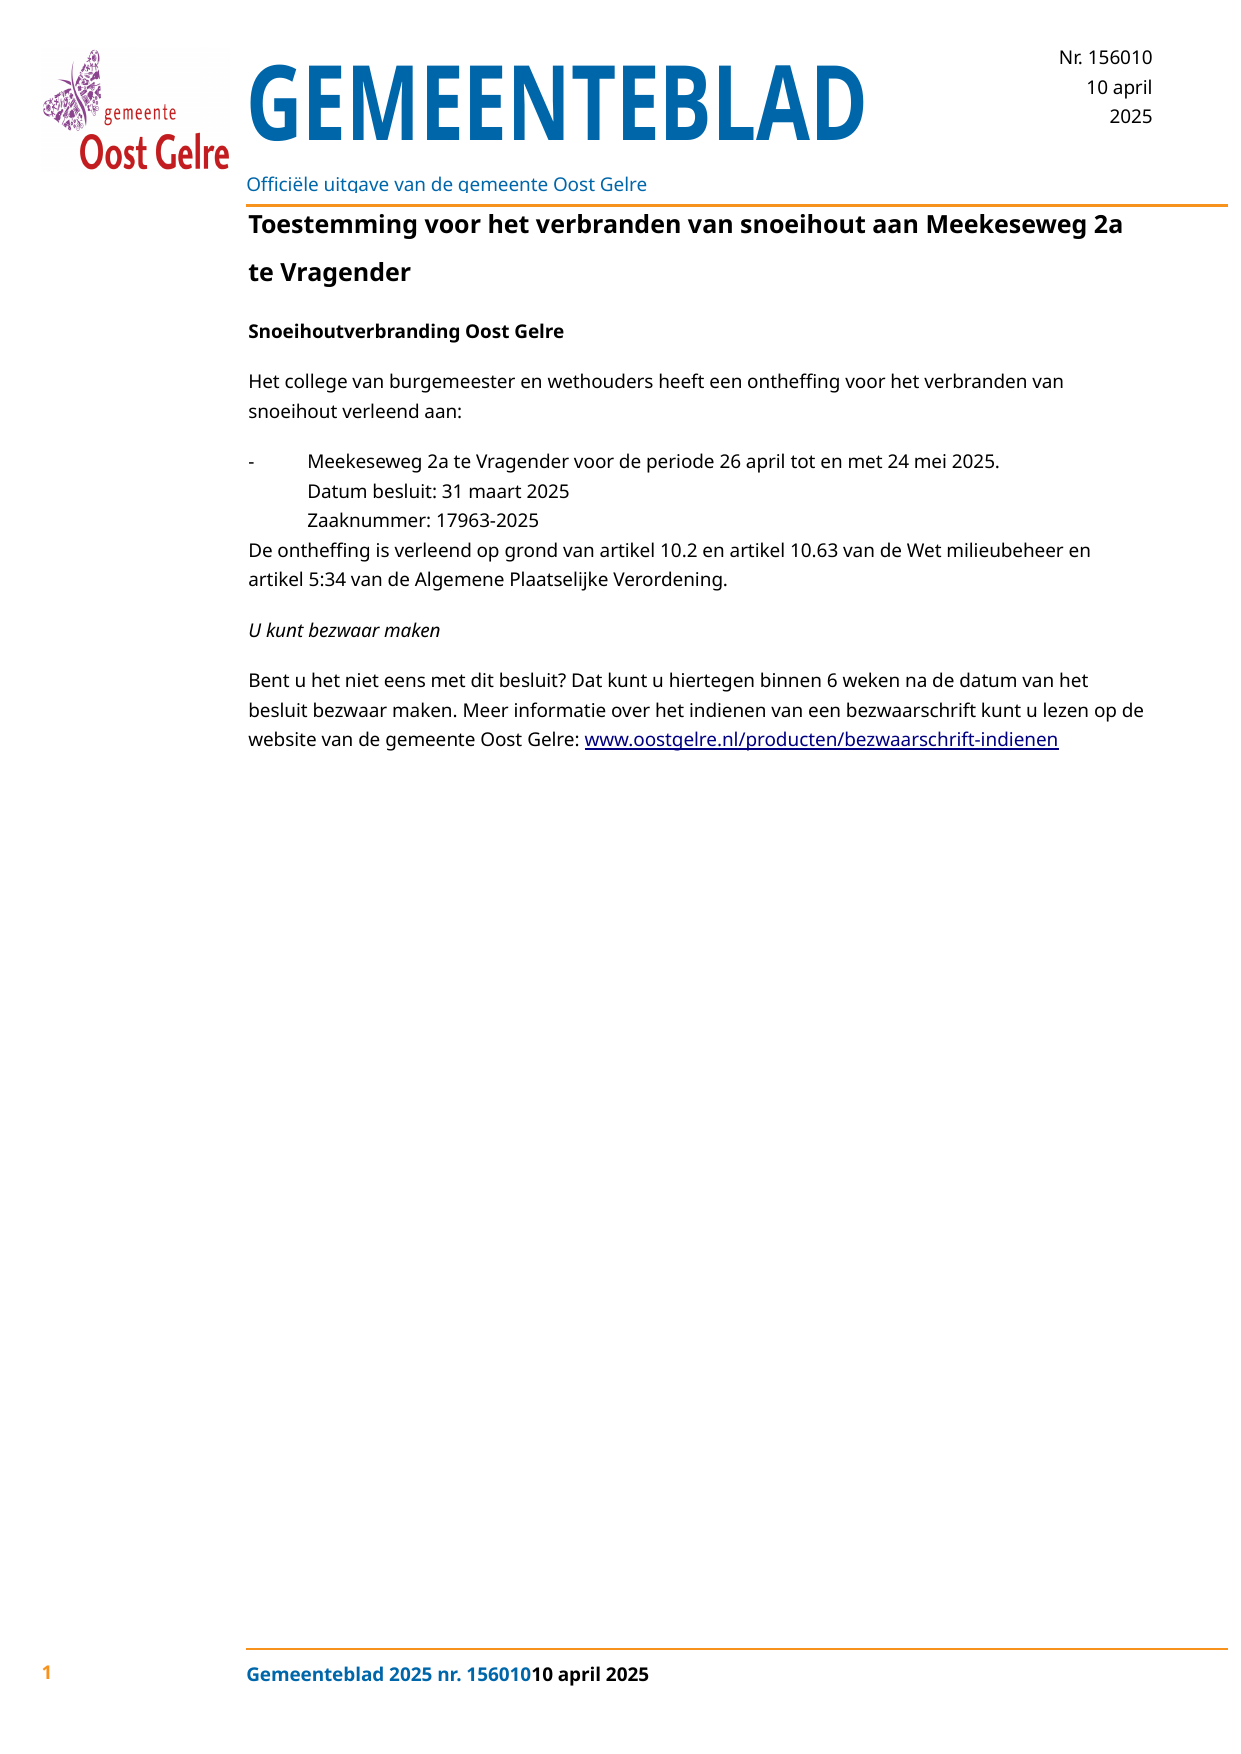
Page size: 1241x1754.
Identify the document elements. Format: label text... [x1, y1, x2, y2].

text U kunt bezwaar maken [248, 617, 1152, 643]
list Meekeseweg 2a te Vragender voor de periode 26 april tot en met 24 mei 2025. [248, 448, 1152, 474]
list Datum besluit: 31 maart 2025 [248, 478, 1152, 504]
text Toestemming voor het verbranden van snoeihout aan Meekeseweg 2a te Vragender [248, 207, 1152, 288]
picture [41, 47, 231, 172]
text De ontheffing is verleend op grond van artikel 10.2 en artikel 10.63 van de Wet milieubeheer en artikel 5:34 van de Algemene Plaatselijke Verordening. [248, 537, 1152, 592]
text Het college van burgemeester en wethouders heeft een ontheffing voor het verbranden van snoeihout verleend aan: [248, 368, 1152, 424]
text Bent u het niet eens met dit besluit? Dat kunt u hiertegen binnen 6 weken na de datum van het besluit bezwaar maken. Meer informatie over het indienen van een bezwaarschrift kunt u lezen op de website van de gemeente Oost Gelre: www.oostgelre.nl/producten/bezwaarschrift-indienen [248, 667, 1152, 752]
text Snoeihoutverbranding Oost Gelre [248, 318, 1152, 344]
list Zaaknummer: 17963-2025 [248, 507, 1152, 533]
